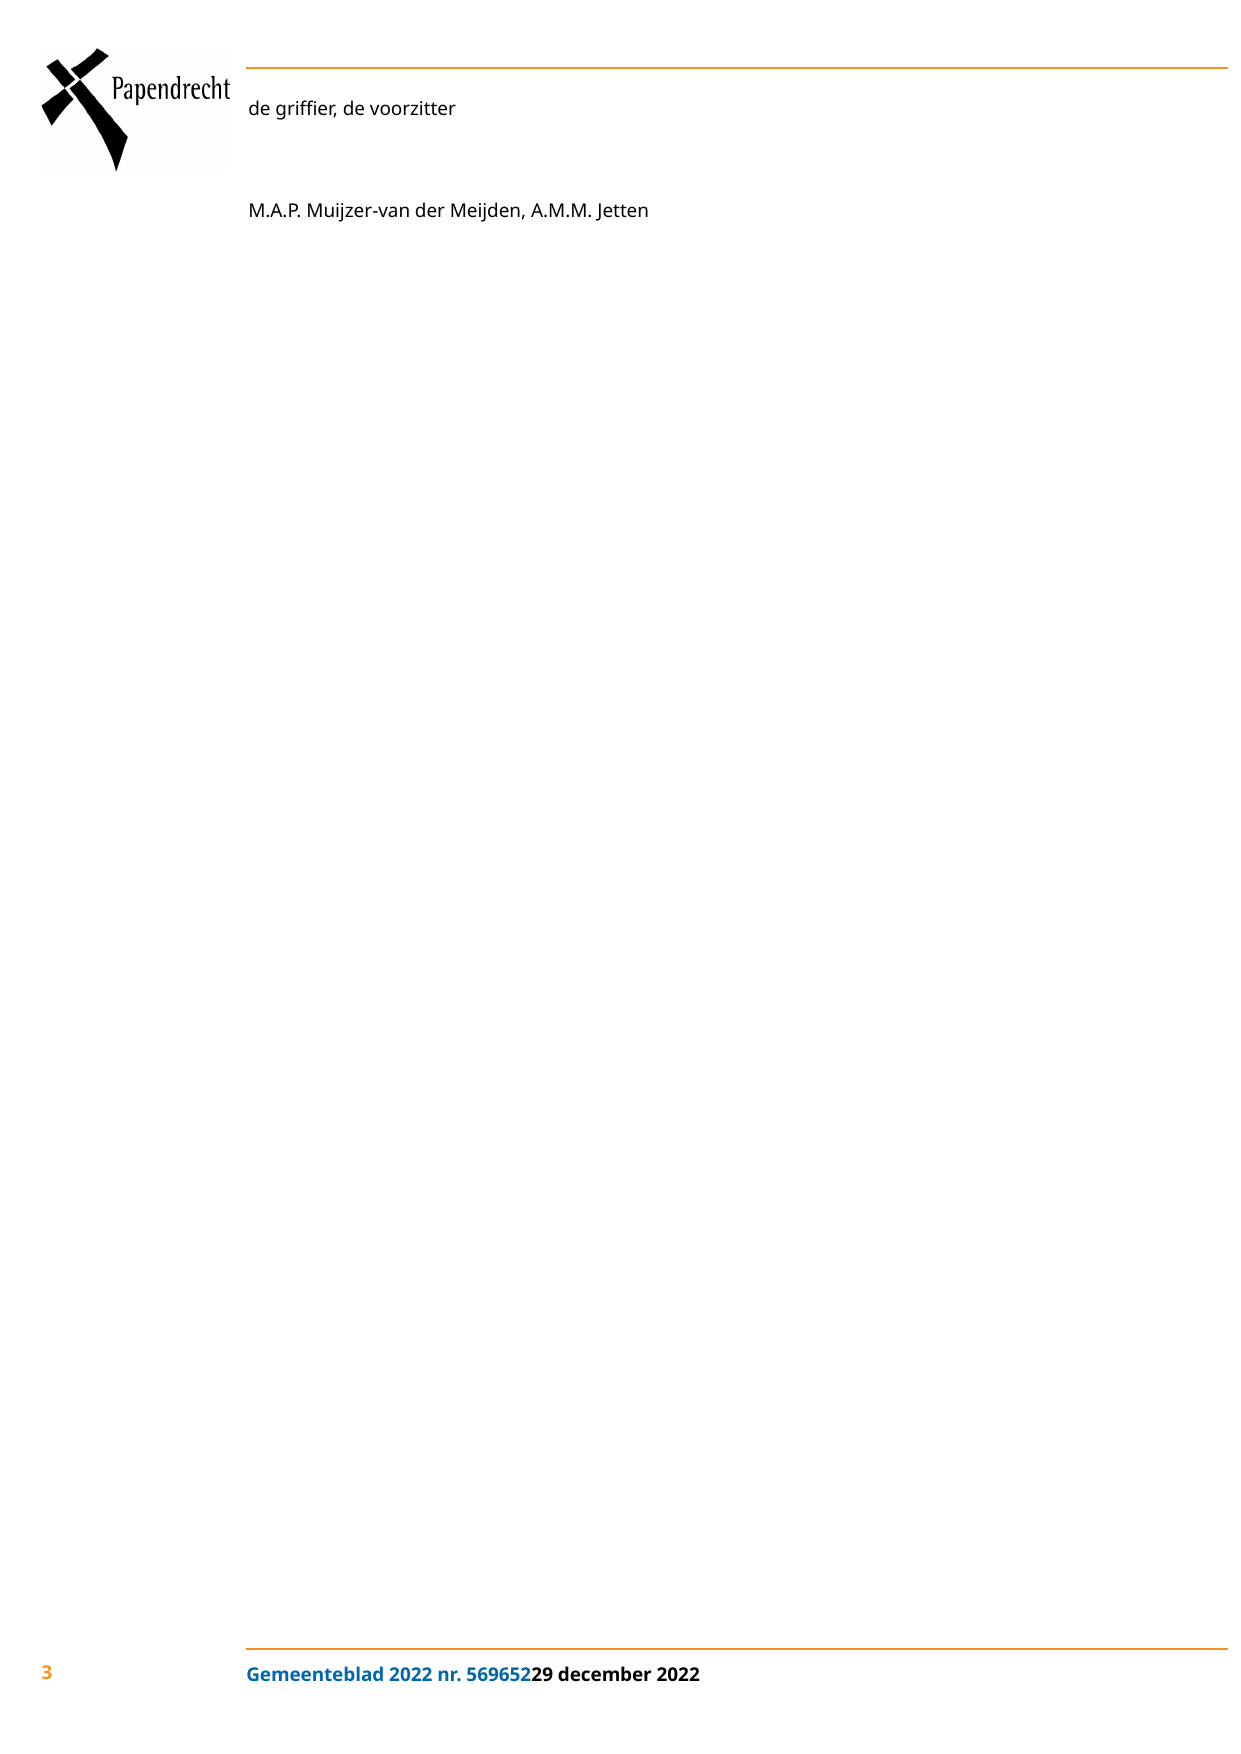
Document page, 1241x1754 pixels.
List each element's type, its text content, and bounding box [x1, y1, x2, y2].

text M.A.P. Muijzer-van der Meijden, A.M.M. Jetten [248, 198, 1152, 223]
picture [41, 47, 231, 172]
text de griffier, de voorzitter [248, 95, 1152, 121]
